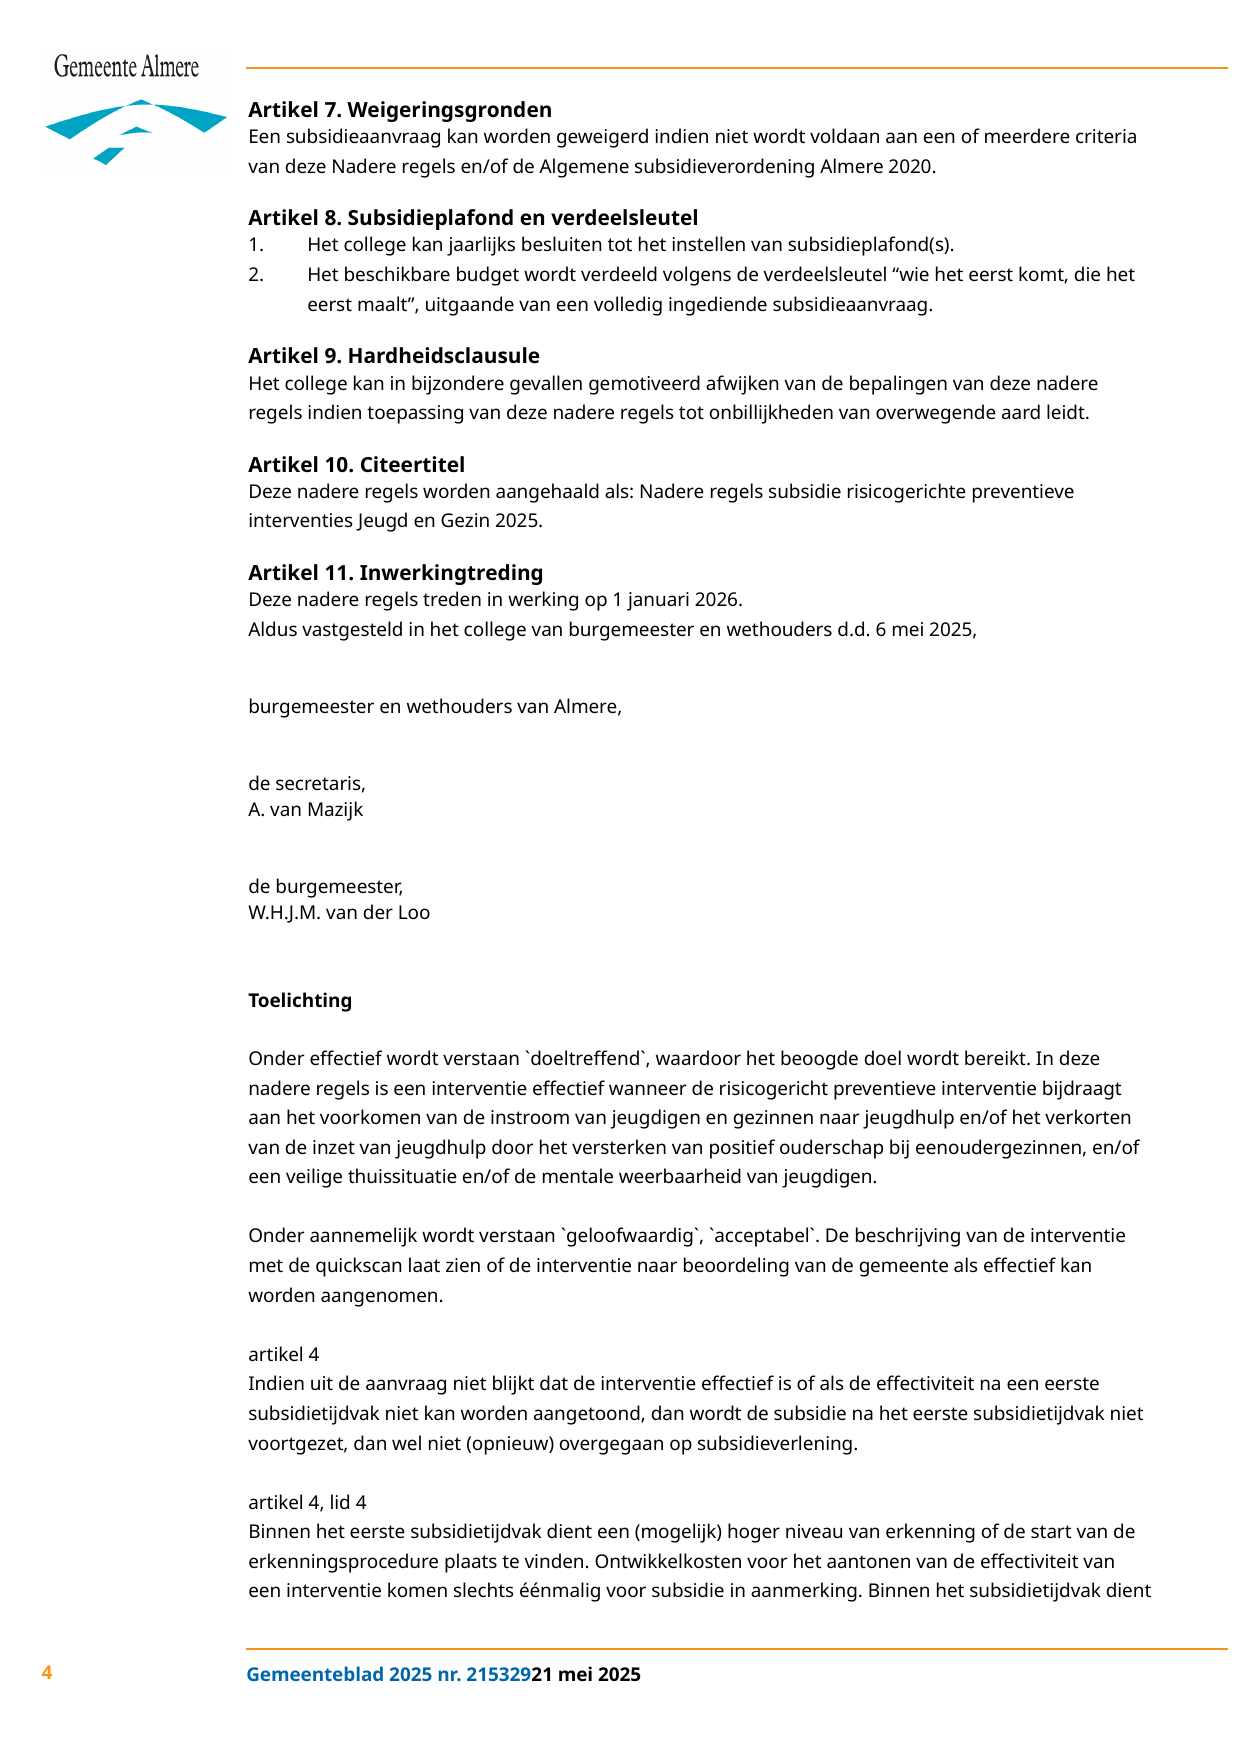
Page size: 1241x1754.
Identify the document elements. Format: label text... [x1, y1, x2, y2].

text Deze nadere regels worden aangehaald als: Nadere regels subsidie risicogerichte preventieve interventies Jeugd en Gezin 2025. [248, 478, 1152, 533]
text Binnen het eerste subsidietijdvak dient een (mogelijk) hoger niveau van erkenning of de start van de erkenningsprocedure plaats te vinden. Ontwikkelkosten voor het aantonen van de effectiviteit van een interventie komen slechts éénmalig voor subsidie in aanmerking. Binnen het subsidietijdvak dient [248, 1518, 1152, 1603]
text Artikel 7. Weigeringsgronden [248, 95, 1152, 123]
text A. van Mazijk [248, 796, 1152, 822]
text artikel 4 [248, 1341, 1152, 1367]
text de secretaris, [248, 771, 1152, 796]
text Aldus vastgesteld in het college van burgemeester en wethouders d.d. 6 mei 2025, [248, 616, 1152, 642]
text burgemeester en wethouders van Almere, [248, 693, 1152, 719]
text Artikel 8. Subsidieplafond en verdeelsleutel [248, 203, 1152, 232]
text Een subsidieaanvraag kan worden geweigerd indien niet wordt voldaan aan een of meerdere criteria van deze Nadere regels en/of de Algemene subsidieverordening Almere 2020. [248, 123, 1152, 178]
list Het college kan jaarlijks besluiten tot het instellen van subsidieplafond(s). [248, 232, 1152, 257]
text Artikel 11. Inwerkingtreding [248, 558, 1152, 587]
text Deze nadere regels treden in werking op 1 januari 2026. [248, 587, 1152, 612]
text W.H.J.M. van der Loo [248, 899, 1152, 925]
text Toelichting [248, 976, 1152, 1016]
text Artikel 10. Citeertitel [248, 450, 1152, 478]
text Onder effectief wordt verstaan `doeltreffend`, waardoor het beoogde doel wordt bereikt. In deze nadere regels is een interventie effectief wanneer de risicogericht preventieve interventie bijdraagt aan het voorkomen van de instroom van jeugdigen en gezinnen naar jeugdhulp en/of het verkorten van de inzet van jeugdhulp door het versterken van positief ouderschap bij eenoudergezinnen, en/of een veilige thuissituatie en/of de mentale weerbaarheid van jeugdigen. [248, 1045, 1152, 1189]
list Het beschikbare budget wordt verdeeld volgens de verdeelsleutel “wie het eerst komt, die het eerst maalt”, uitgaande van een volledig ingediende subsidieaanvraag. [248, 261, 1152, 317]
text artikel 4, lid 4 [248, 1489, 1152, 1515]
text Artikel 9. Hardheidsclausule [248, 341, 1152, 370]
text Indien uit de aanvraag niet blijkt dat de interventie effectief is of als de effectiviteit na een eerste subsidietijdvak niet kan worden aangetoond, dan wordt de subsidie na het eerste subsidietijdvak niet voortgezet, dan wel niet (opnieuw) overgegaan op subsidieverlening. [248, 1371, 1152, 1456]
text de burgemeester, [248, 873, 1152, 899]
text Het college kan in bijzondere gevallen gemotiveerd afwijken van de bepalingen van deze nadere regels indien toepassing van deze nadere regels tot onbillijkheden van overwegende aard leidt. [248, 370, 1152, 425]
text Onder aannemelijk wordt verstaan `geloofwaardig`, `acceptabel`. De beschrijving van de interventie met de quickscan laat zien of de interventie naar beoordeling van de gemeente als effectief kan worden aangenomen. [248, 1223, 1152, 1308]
picture [41, 47, 231, 172]
